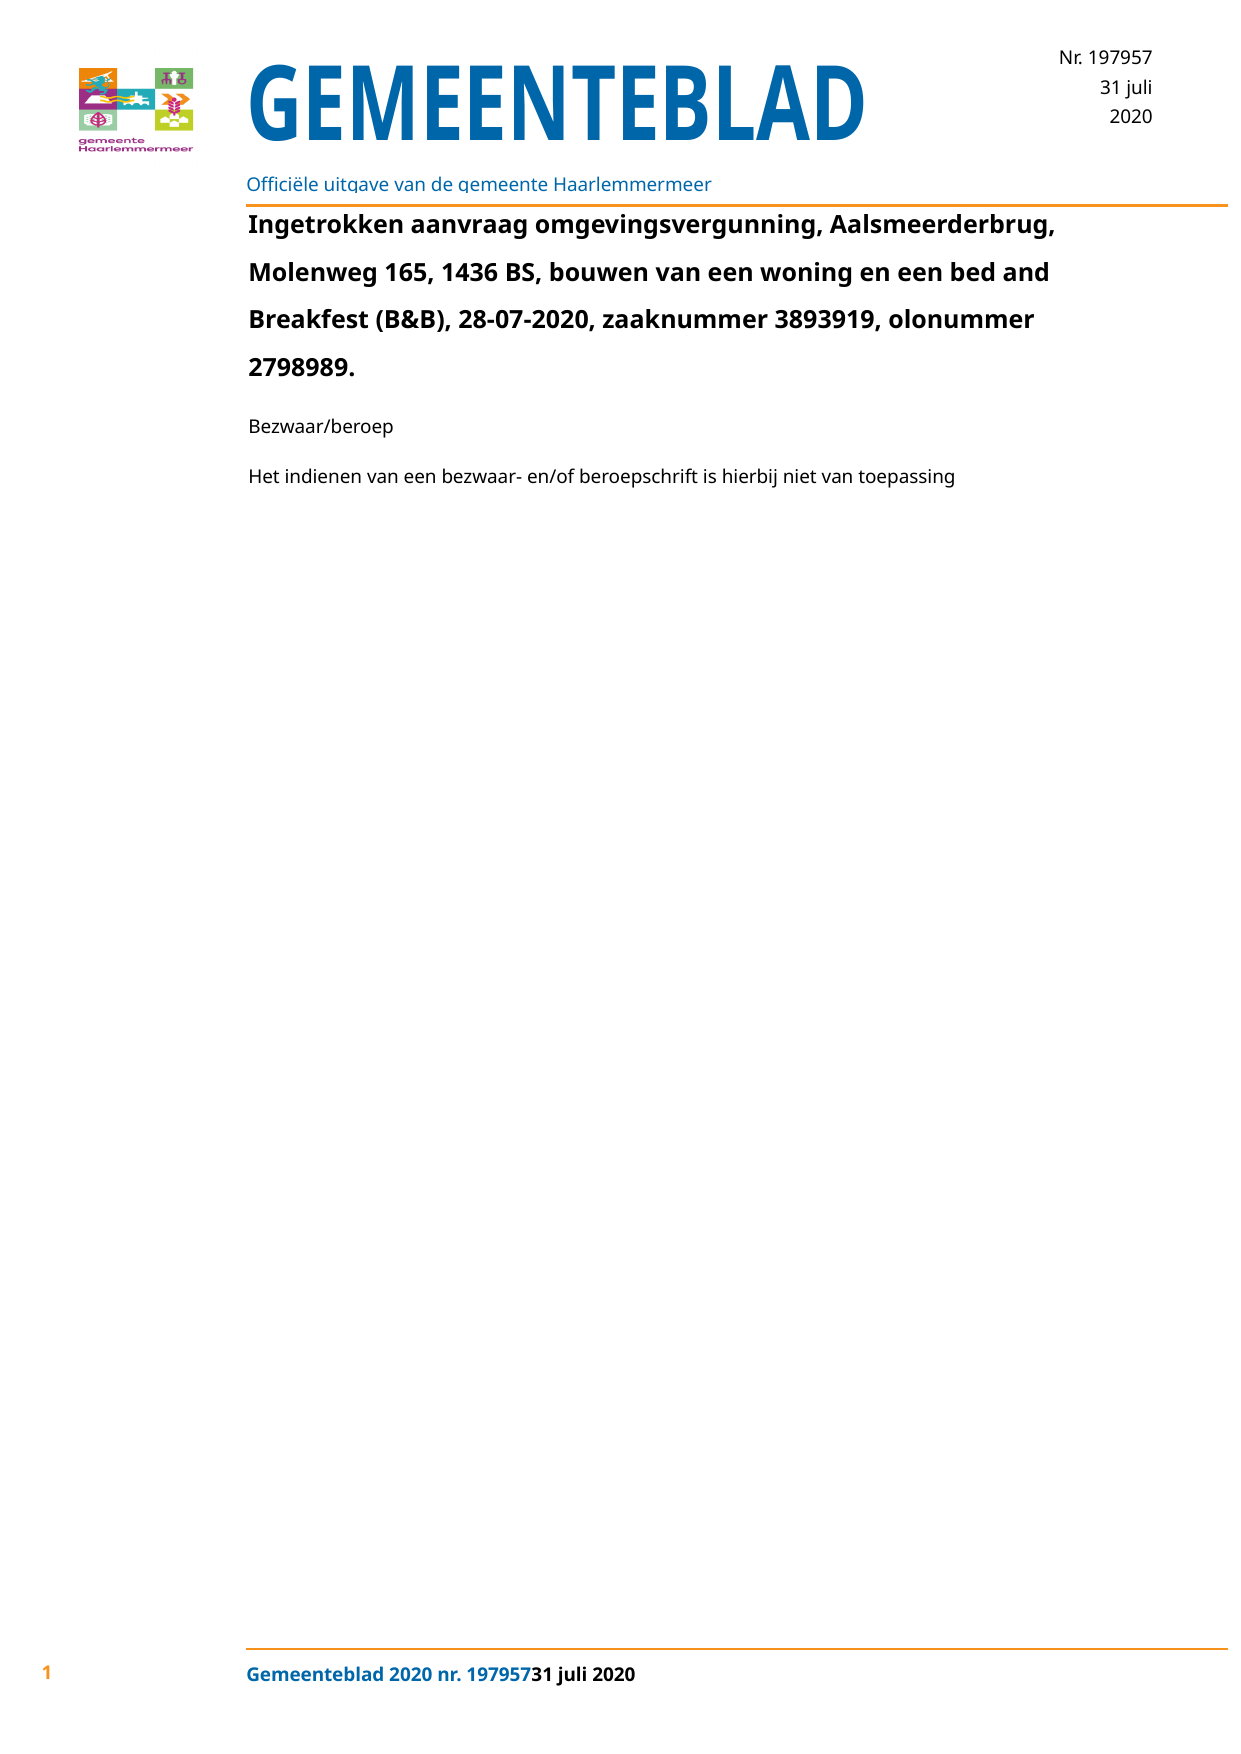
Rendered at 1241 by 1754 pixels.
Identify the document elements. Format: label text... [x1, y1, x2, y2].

text Het indienen van een bezwaar- en/of beroepschrift is hierbij niet van toepassing [248, 463, 1152, 489]
picture [41, 47, 231, 172]
text Ingetrokken aanvraag omgevingsvergunning, Aalsmeerderbrug, Molenweg 165, 1436 BS, bouwen van een woning en een bed and Breakfest (B&B), 28-07-2020, zaaknummer 3893919, olonummer 2798989. [248, 207, 1152, 384]
text Bezwaar/beroep [248, 413, 1152, 439]
